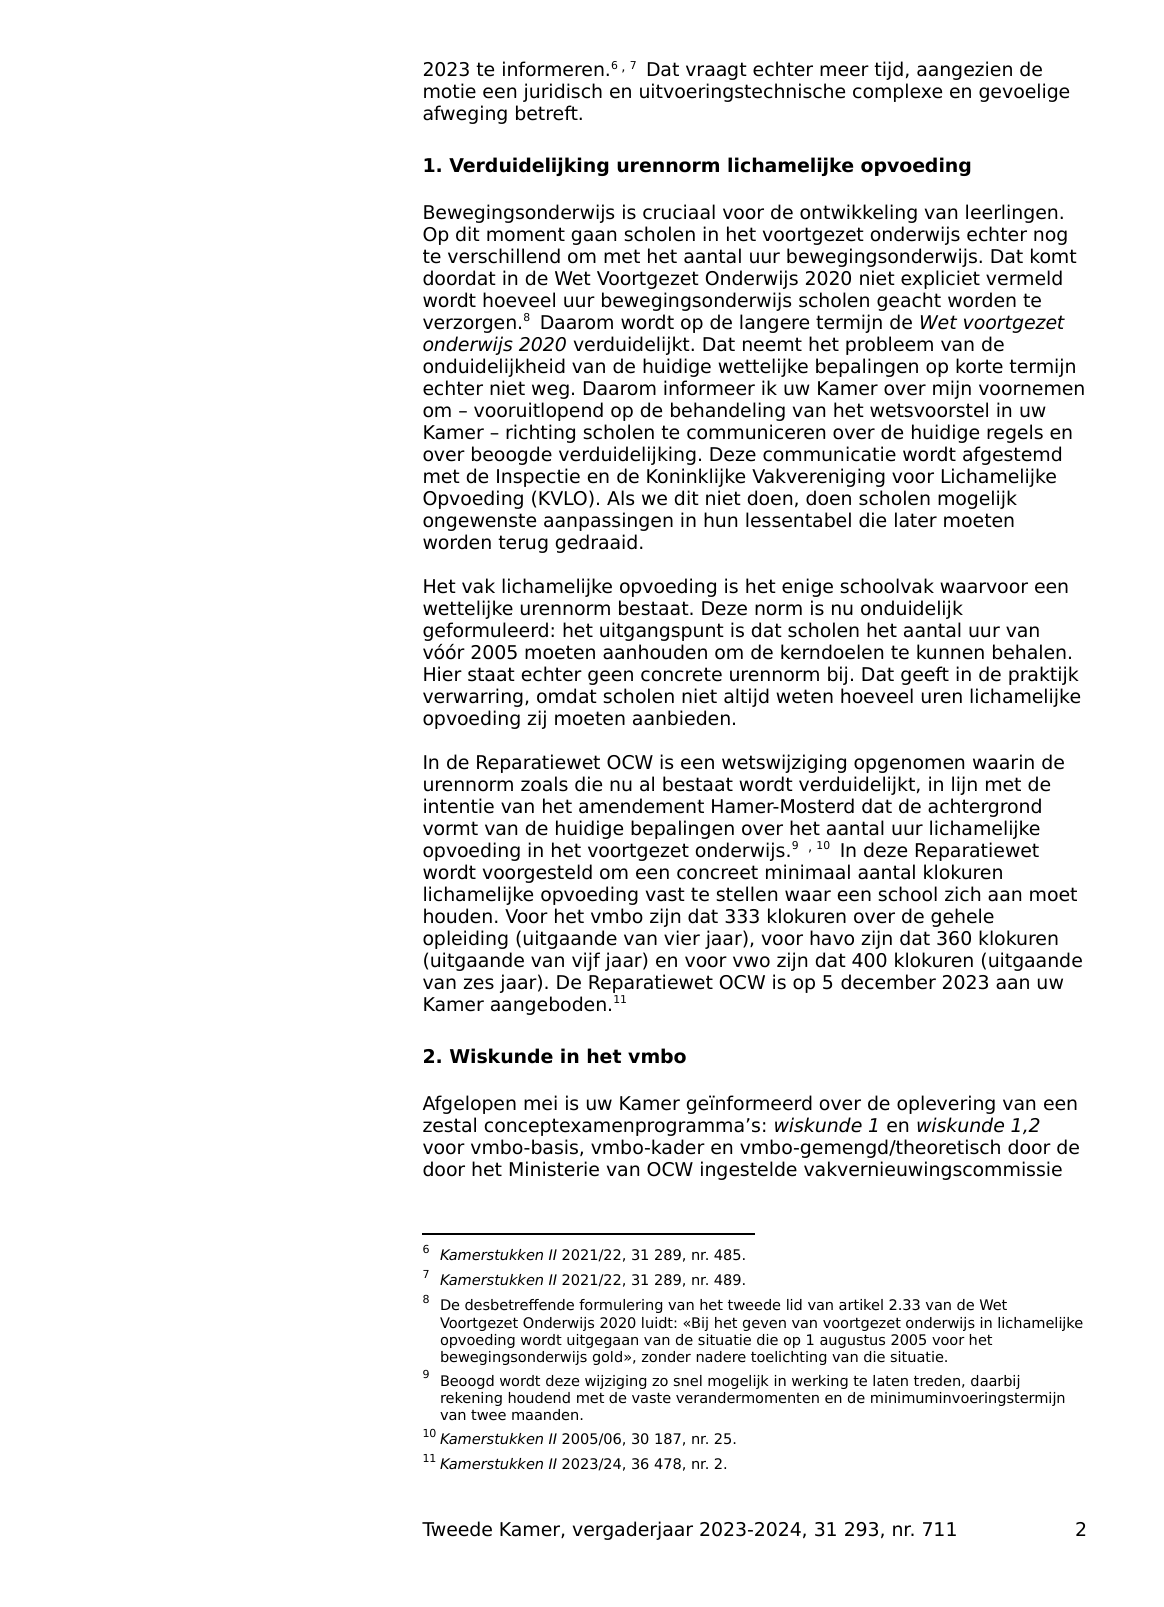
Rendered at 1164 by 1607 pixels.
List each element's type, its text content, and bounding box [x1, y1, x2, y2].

text Beoogd wordt deze wijziging zo snel mogelijk in werking te laten treden, daarbij rekening houdend met de vaste verandermomenten en de minimuminvoeringstermijn van twee maanden. [422, 1368, 1087, 1424]
text Afgelopen mei is uw Kamer geïnformeerd over de oplevering van een zestal conceptexamenprogramma’s: wiskunde 1 en wiskunde 1,2 voor vmbo-basis, vmbo-kader en vmbo-gemengd/theoretisch door de door het Ministerie van OCW ingestelde vakvernieuwingscommissie [422, 1093, 1087, 1181]
text Kamerstukken II 2021/22, 31 289, nr. 485. [422, 1243, 1087, 1265]
subtitle 2. Wiskunde in het vmbo [422, 1046, 1087, 1068]
text Kamerstukken II 2023/24, 36 478, nr. 2. [422, 1452, 1087, 1474]
text Kamerstukken II 2021/22, 31 289, nr. 489. [422, 1268, 1087, 1290]
text 2023 te informeren., Dat vraagt echter meer tijd, aangezien de motie een juridisch en uitvoeringstechnische complexe en gevoelige afweging betreft. [422, 59, 1087, 125]
text Kamerstukken II 2005/06, 30 187, nr. 25. [422, 1427, 1087, 1449]
text In de Reparatiewet OCW is een wetswijziging opgenomen waarin de urennorm zoals die nu al bestaat wordt verduidelijkt, in lijn met de intentie van het amendement Hamer-Mosterd dat de achtergrond vormt van de huidige bepalingen over het aantal uur lichamelijke opvoeding in het voortgezet onderwijs. , In deze Reparatiewet wordt voorgesteld om een concreet minimaal aantal klokuren lichamelijke opvoeding vast te stellen waar een school zich aan moet houden. Voor het vmbo zijn dat 333 klokuren over de gehele opleiding (uitgaande van vier jaar), voor havo zijn dat 360 klokuren (uitgaande van vijf jaar) en voor vwo zijn dat 400 klokuren (uitgaande van zes jaar). De Reparatiewet OCW is op 5 december 2023 aan uw Kamer aangeboden. [422, 752, 1087, 1016]
text De desbetreffende formulering van het tweede lid van artikel 2.33 van de Wet Voortgezet Onderwijs 2020 luidt: «Bij het geven van voortgezet onderwijs in lichamelijke opvoeding wordt uitgegaan van de situatie die op 1 augustus 2005 voor het bewegingsonderwijs gold», zonder nadere toelichting van die situatie. [422, 1293, 1087, 1366]
text Bewegingsonderwijs is cruciaal voor de ontwikkeling van leerlingen. Op dit moment gaan scholen in het voortgezet onderwijs echter nog te verschillend om met het aantal uur bewegingsonderwijs. Dat komt doordat in de Wet Voortgezet Onderwijs 2020 niet expliciet vermeld wordt hoeveel uur bewegingsonderwijs scholen geacht worden te verzorgen. Daarom wordt op de langere termijn de Wet voortgezet onderwijs 2020 verduidelijkt. Dat neemt het probleem van de onduidelijkheid van de huidige wettelijke bepalingen op korte termijn echter niet weg. Daarom informeer ik uw Kamer over mijn voornemen om – vooruitlopend op de behandeling van het wetsvoorstel in uw Kamer – richting scholen te communiceren over de huidige regels en over beoogde verduidelijking. Deze communicatie wordt afgestemd met de Inspectie en de Koninklijke Vakvereniging voor Lichamelijke Opvoeding (KVLO). Als we dit niet doen, doen scholen mogelijk ongewenste aanpassingen in hun lessentabel die later moeten worden terug gedraaid. [422, 202, 1087, 554]
subtitle 1. Verduidelijking urennorm lichamelijke opvoeding [422, 155, 1087, 177]
text Het vak lichamelijke opvoeding is het enige schoolvak waarvoor een wettelijke urennorm bestaat. Deze norm is nu onduidelijk geformuleerd: het uitgangspunt is dat scholen het aantal uur van vóór 2005 moeten aanhouden om de kerndoelen te kunnen behalen. Hier staat echter geen concrete urennorm bij. Dat geeft in de praktijk verwarring, omdat scholen niet altijd weten hoeveel uren lichamelijke opvoeding zij moeten aanbieden. [422, 576, 1087, 730]
